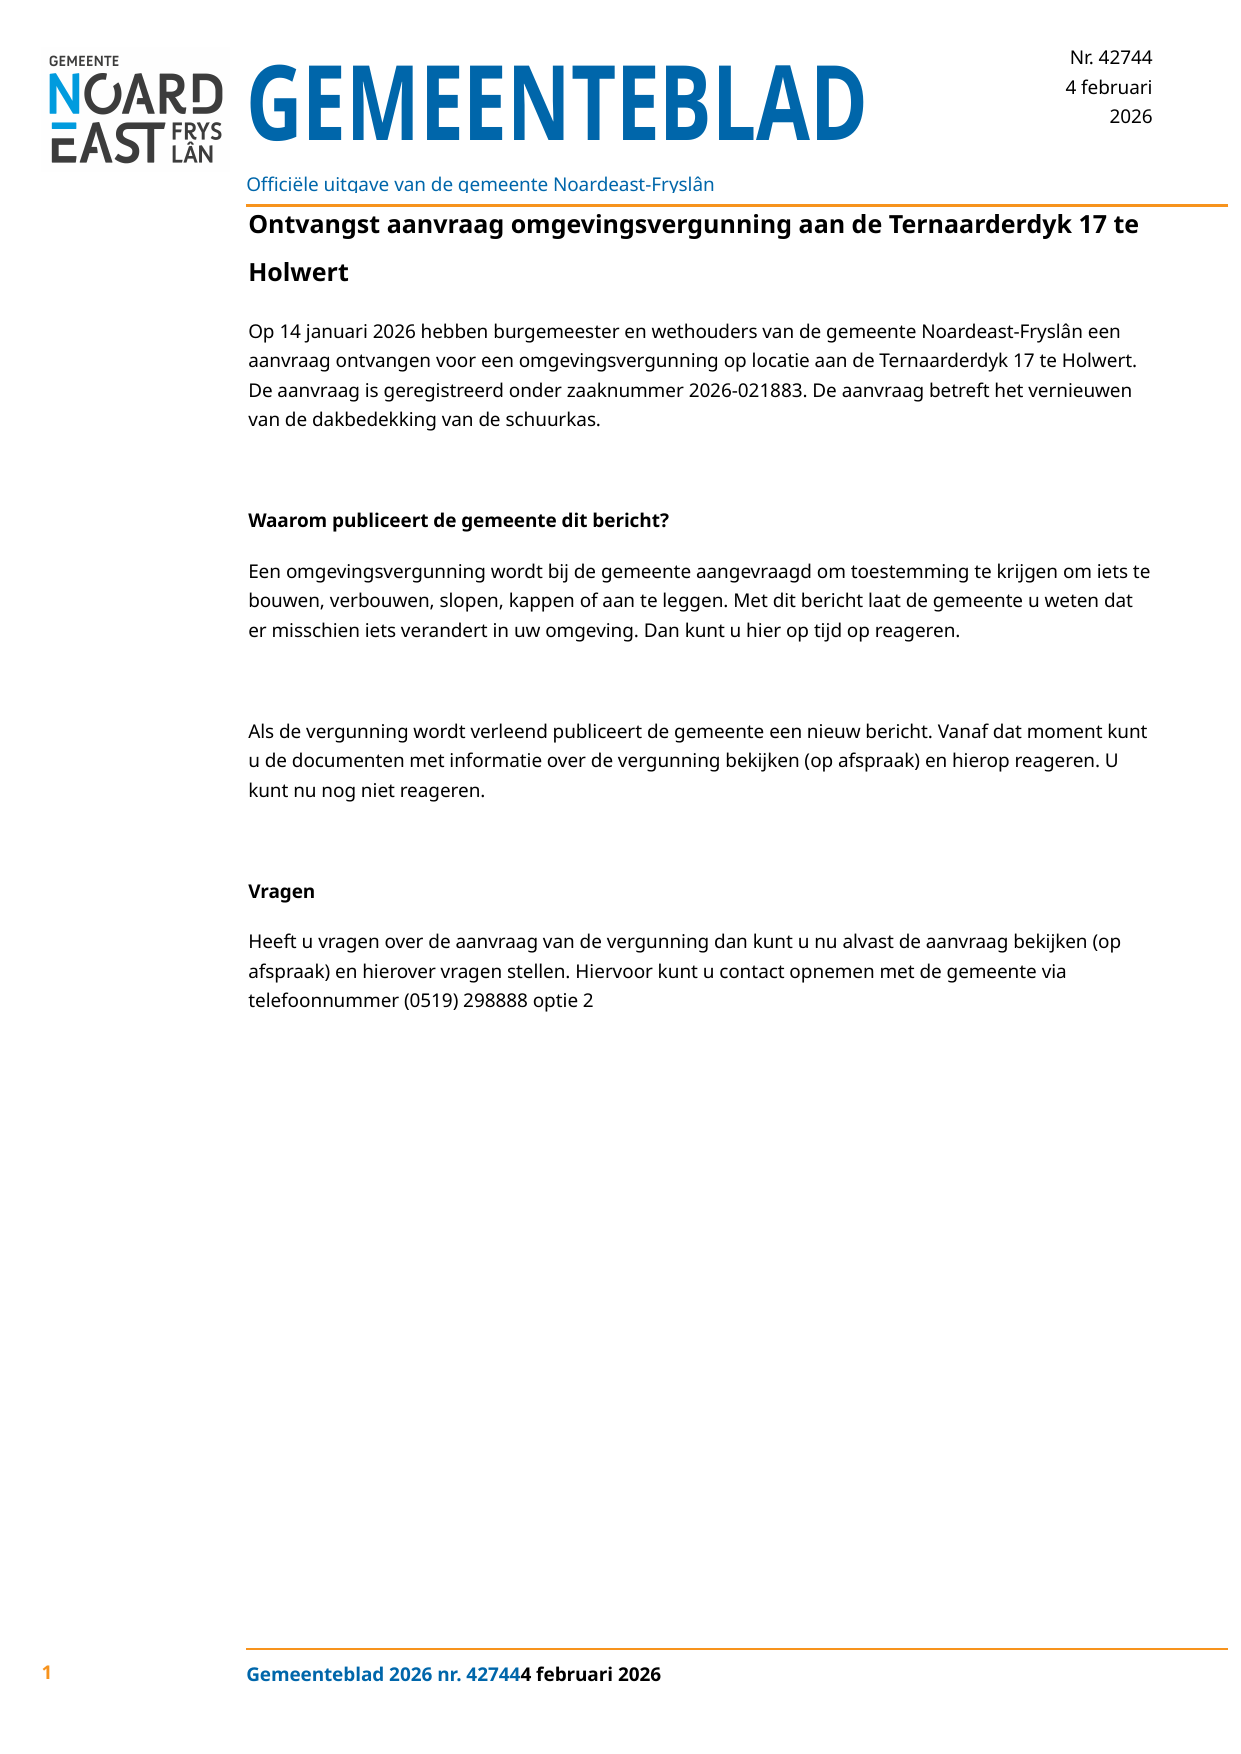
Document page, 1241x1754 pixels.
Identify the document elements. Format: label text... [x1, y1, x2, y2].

text Als de vergunning wordt verleend publiceert de gemeente een nieuw bericht. Vanaf dat moment kunt u de documenten met informatie over de vergunning bekijken (op afspraak) en hierop reageren. U kunt nu nog niet reageren. [248, 718, 1152, 803]
picture [41, 47, 231, 172]
text Heeft u vragen over de aanvraag van de vergunning dan kunt u nu alvast de aanvraag bekijken (op afspraak) en hierover vragen stellen. Hiervoor kunt u contact opnemen met de gemeente via telefoonnummer (0519) 298888 optie 2 [248, 928, 1152, 1013]
text Ontvangst aanvraag omgevingsvergunning aan de Ternaarderdyk 17 te Holwert [248, 207, 1152, 288]
text Op 14 januari 2026 hebben burgemeester en wethouders van de gemeente Noardeast-Fryslân een aanvraag ontvangen voor een omgevingsvergunning op locatie aan de Ternaarderdyk 17 te Holwert. De aanvraag is geregistreerd onder zaaknummer 2026-021883. De aanvraag betreft het vernieuwen van de dakbedekking van de schuurkas. [248, 318, 1152, 432]
text Een omgevingsvergunning wordt bij de gemeente aangevraagd om toestemming te krijgen om iets te bouwen, verbouwen, slopen, kappen of aan te leggen. Met dit bericht laat de gemeente u weten dat er misschien iets verandert in uw omgeving. Dan kunt u hier op tijd op reageren. [248, 558, 1152, 643]
text Vragen [248, 878, 1152, 904]
text Waarom publiceert de gemeente dit bericht? [248, 507, 1152, 533]
